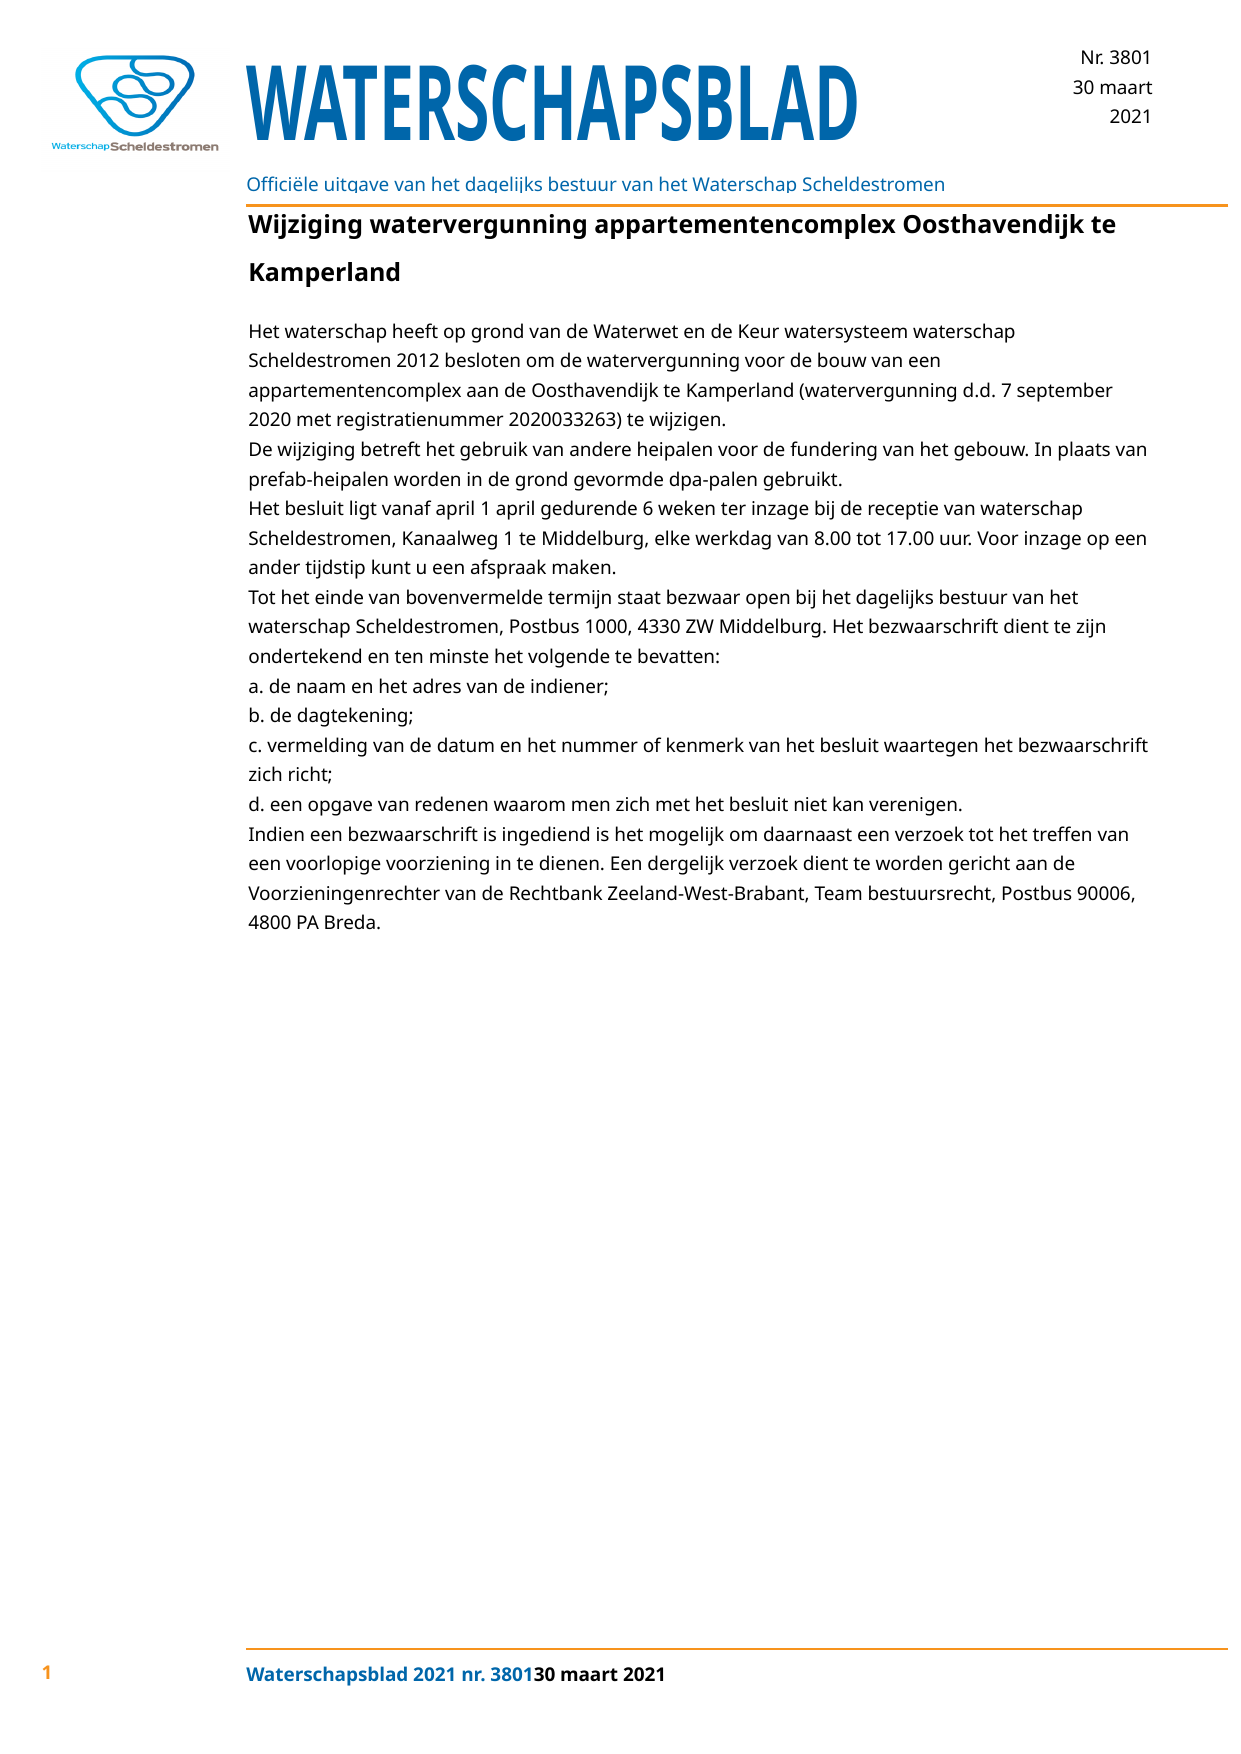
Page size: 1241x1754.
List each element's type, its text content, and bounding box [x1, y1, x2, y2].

text Tot het einde van bovenvermelde termijn staat bezwaar open bij het dagelijks bestuur van het waterschap Scheldestromen, Postbus 1000, 4330 ZW Middelburg. Het bezwaarschrift dient te zijn ondertekend en ten minste het volgende te bevatten: [248, 584, 1152, 669]
text Het waterschap heeft op grond van de Waterwet en de Keur watersysteem waterschap Scheldestromen 2012 besloten om de watervergunning voor de bouw van een appartementencomplex aan de Oosthavendijk te Kamperland (watervergunning d.d. 7 september 2020 met registratienummer 2020033263) te wijzigen. [248, 318, 1152, 432]
text Wijziging watervergunning appartementencomplex Oosthavendijk te Kamperland [248, 207, 1152, 288]
picture [41, 47, 231, 172]
text De wijziging betreft het gebruik van andere heipalen voor de fundering van het gebouw. In plaats van prefab-heipalen worden in de grond gevormde dpa-palen gebruikt. [248, 436, 1152, 492]
text b. de dagtekening; [248, 702, 1152, 728]
text Het besluit ligt vanaf april 1 april gedurende 6 weken ter inzage bij de receptie van waterschap Scheldestromen, Kanaalweg 1 te Middelburg, elke werkdag van 8.00 tot 17.00 uur. Voor inzage op een ander tijdstip kunt u een afspraak maken. [248, 495, 1152, 580]
text Indien een bezwaarschrift is ingediend is het mogelijk om daarnaast een verzoek tot het treffen van een voorlopige voorziening in te dienen. Een dergelijk verzoek dient te worden gericht aan de Voorzieningenrechter van de Rechtbank Zeeland-West-Brabant, Team bestuursrecht, Postbus 90006, 4800 PA Breda. [248, 821, 1152, 935]
text d. een opgave van redenen waarom men zich met het besluit niet kan verenigen. [248, 791, 1152, 817]
text c. vermelding van de datum en het nummer of kenmerk van het besluit waartegen het bezwaarschrift zich richt; [248, 732, 1152, 787]
text a. de naam en het adres van de indiener; [248, 673, 1152, 699]
